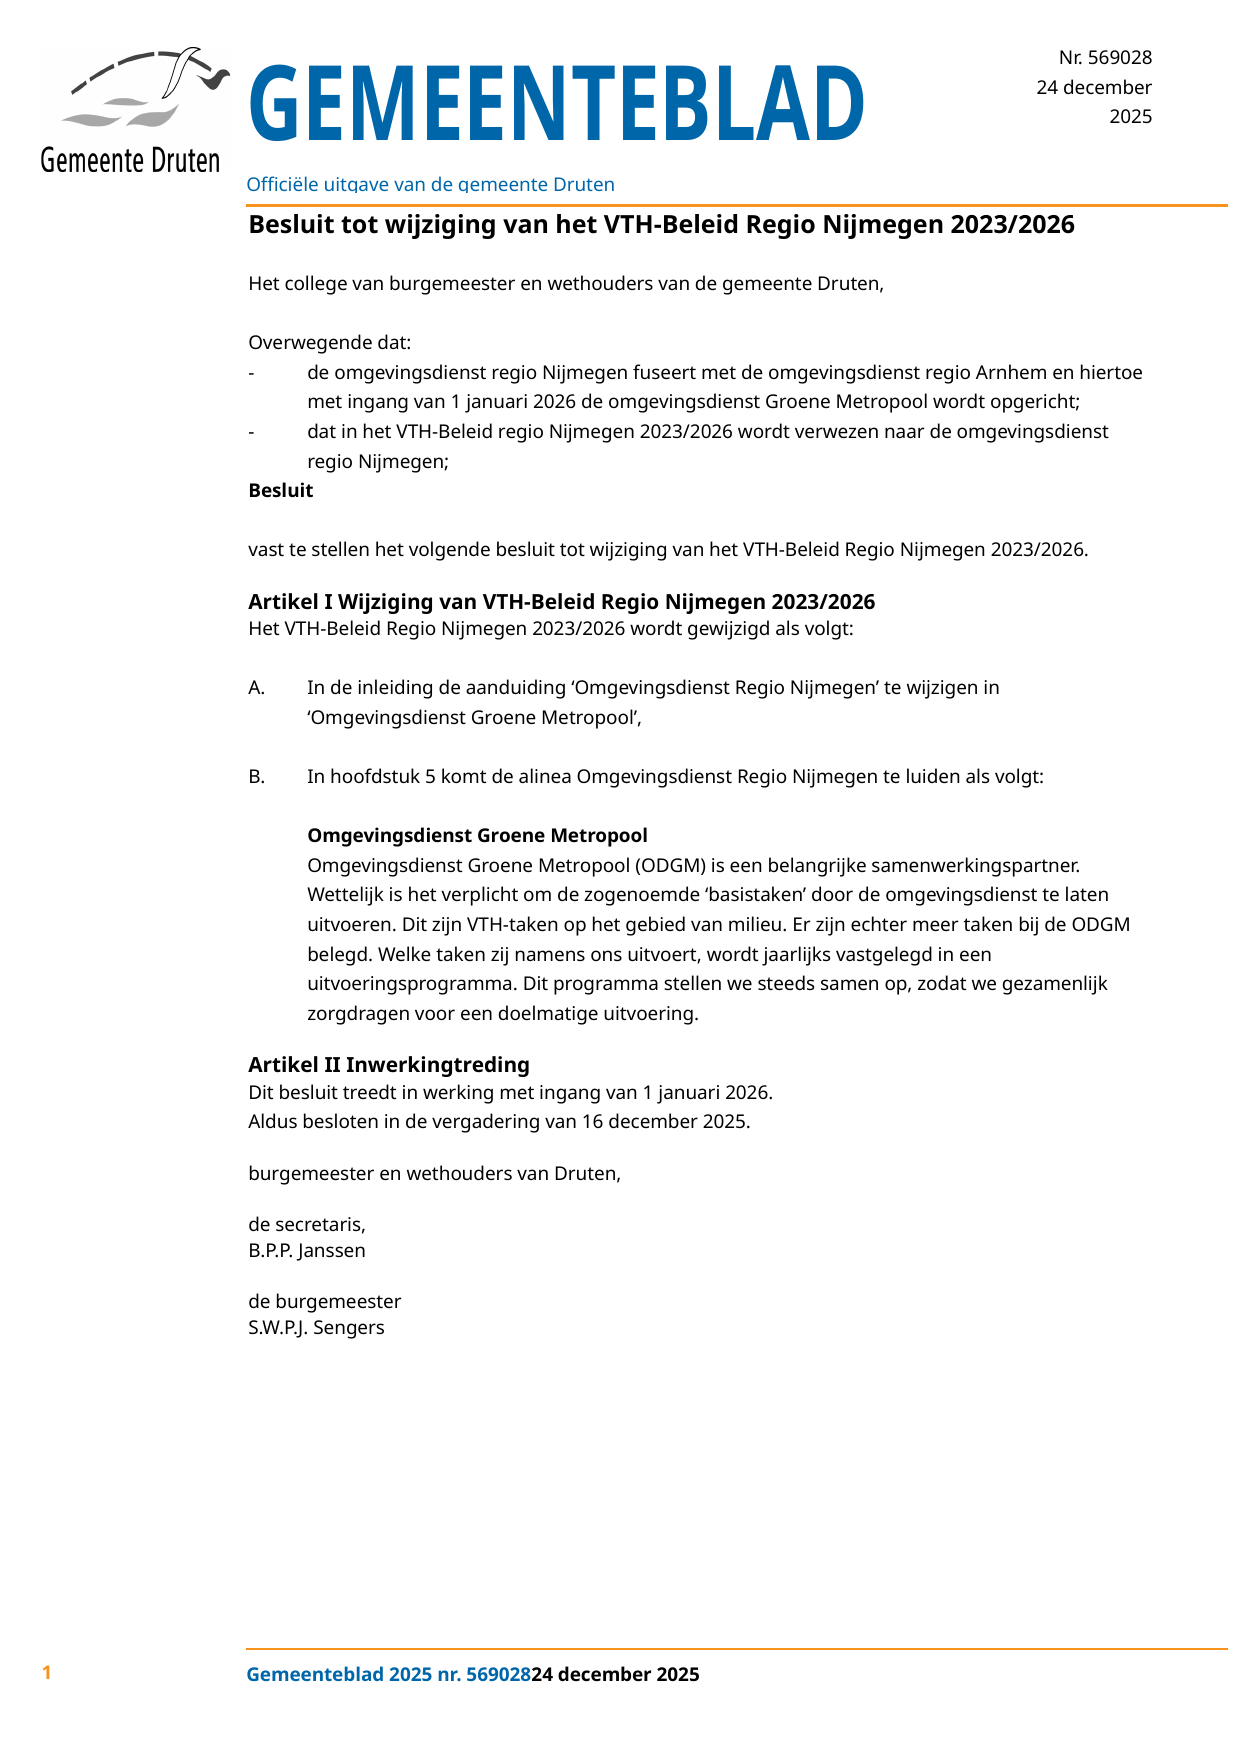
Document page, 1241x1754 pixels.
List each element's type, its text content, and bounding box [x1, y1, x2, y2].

text de secretaris, [248, 1211, 1152, 1237]
list In hoofdstuk 5 komt de alinea Omgevingsdienst Regio Nijmegen te luiden als volgt: [248, 763, 1152, 789]
text Overwegende dat: [248, 329, 1152, 355]
text Besluit tot wijziging van het VTH-Beleid Regio Nijmegen 2023/2026 [248, 207, 1152, 241]
text B.P.P. Janssen [248, 1237, 1152, 1263]
list Omgevingsdienst Groene Metropool [248, 822, 1152, 848]
list In de inleiding de aanduiding ‘Omgevingsdienst Regio Nijmegen’ te wijzigen in ‘Omgevingsdienst Groene Metropool’, [248, 674, 1152, 730]
text Aldus besloten in de vergadering van 16 december 2025. [248, 1108, 1152, 1134]
text de burgemeester [248, 1288, 1152, 1314]
list de omgevingsdienst regio Nijmegen fuseert met de omgevingsdienst regio Arnhem en hiertoe met ingang van 1 januari 2026 de omgevingsdienst Groene Metropool wordt opgericht; [248, 359, 1152, 414]
text Het college van burgemeester en wethouders van de gemeente Druten, [248, 270, 1152, 296]
text Artikel I Wijziging van VTH-Beleid Regio Nijmegen 2023/2026 [248, 587, 1152, 615]
picture [41, 47, 231, 172]
text vast te stellen het volgende besluit tot wijziging van het VTH-Beleid Regio Nijmegen 2023/2026. [248, 537, 1152, 562]
text Dit besluit treedt in werking met ingang van 1 januari 2026. [248, 1079, 1152, 1104]
text Besluit [248, 477, 1152, 503]
text Het VTH-Beleid Regio Nijmegen 2023/2026 wordt gewijzigd als volgt: [248, 615, 1152, 641]
list Omgevingsdienst Groene Metropool (ODGM) is een belangrijke samenwerkingspartner. Wettelijk is het verplicht om de zogenoemde ‘basistaken’ door de omgevingsdienst te laten uitvoeren. Dit zijn VTH-taken op het gebied van milieu. Er zijn echter meer taken bij de ODGM belegd. Welke taken zij namens ons uitvoert, wordt jaarlijks vastgelegd in een uitvoeringsprogramma. Dit programma stellen we steeds samen op, zodat we gezamenlijk zorgdragen voor een doelmatige uitvoering. [248, 852, 1152, 1026]
list dat in het VTH-Beleid regio Nijmegen 2023/2026 wordt verwezen naar de omgevingsdienst regio Nijmegen; [248, 418, 1152, 473]
text Artikel II Inwerkingtreding [248, 1050, 1152, 1079]
text S.W.P.J. Sengers [248, 1314, 1152, 1340]
text burgemeester en wethouders van Druten, [248, 1160, 1152, 1186]
